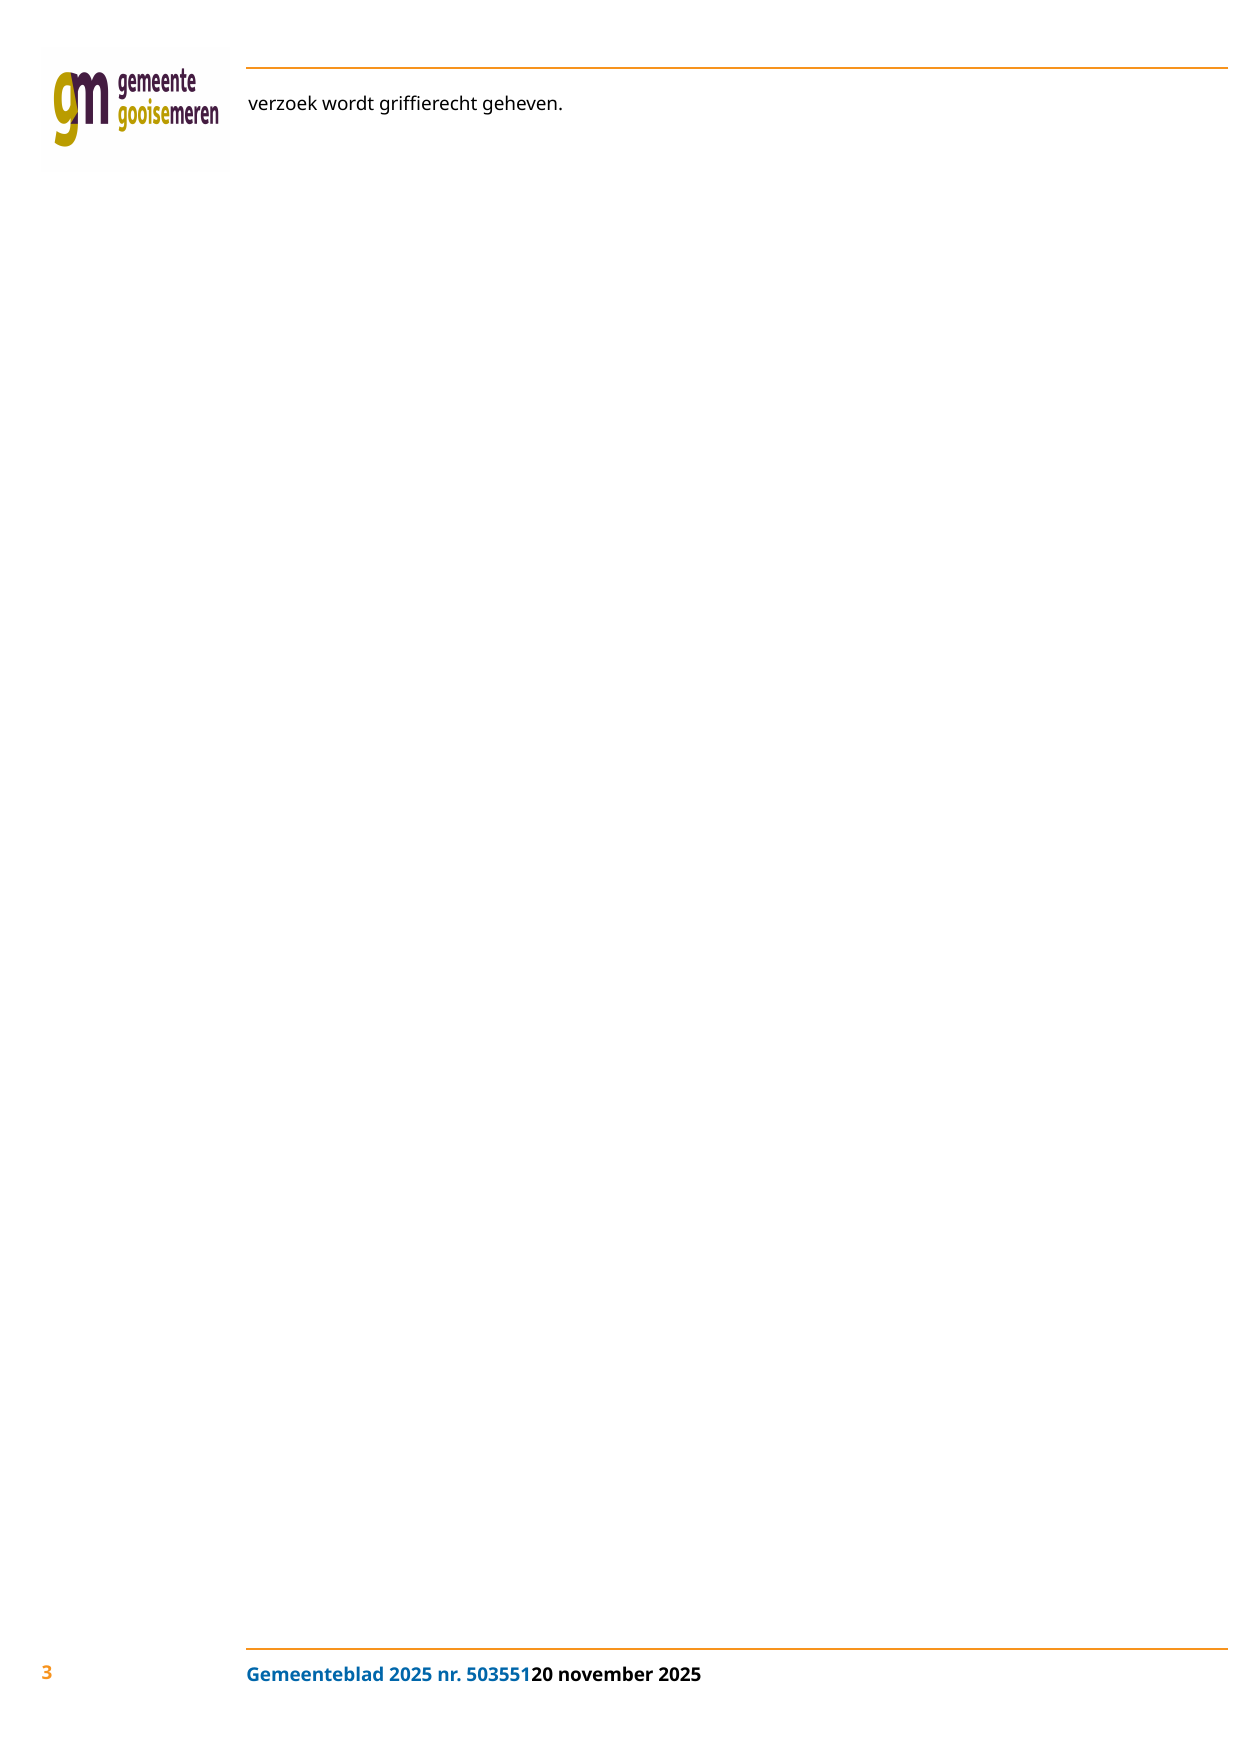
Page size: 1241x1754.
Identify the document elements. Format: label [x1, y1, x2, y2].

picture [41, 47, 231, 172]
